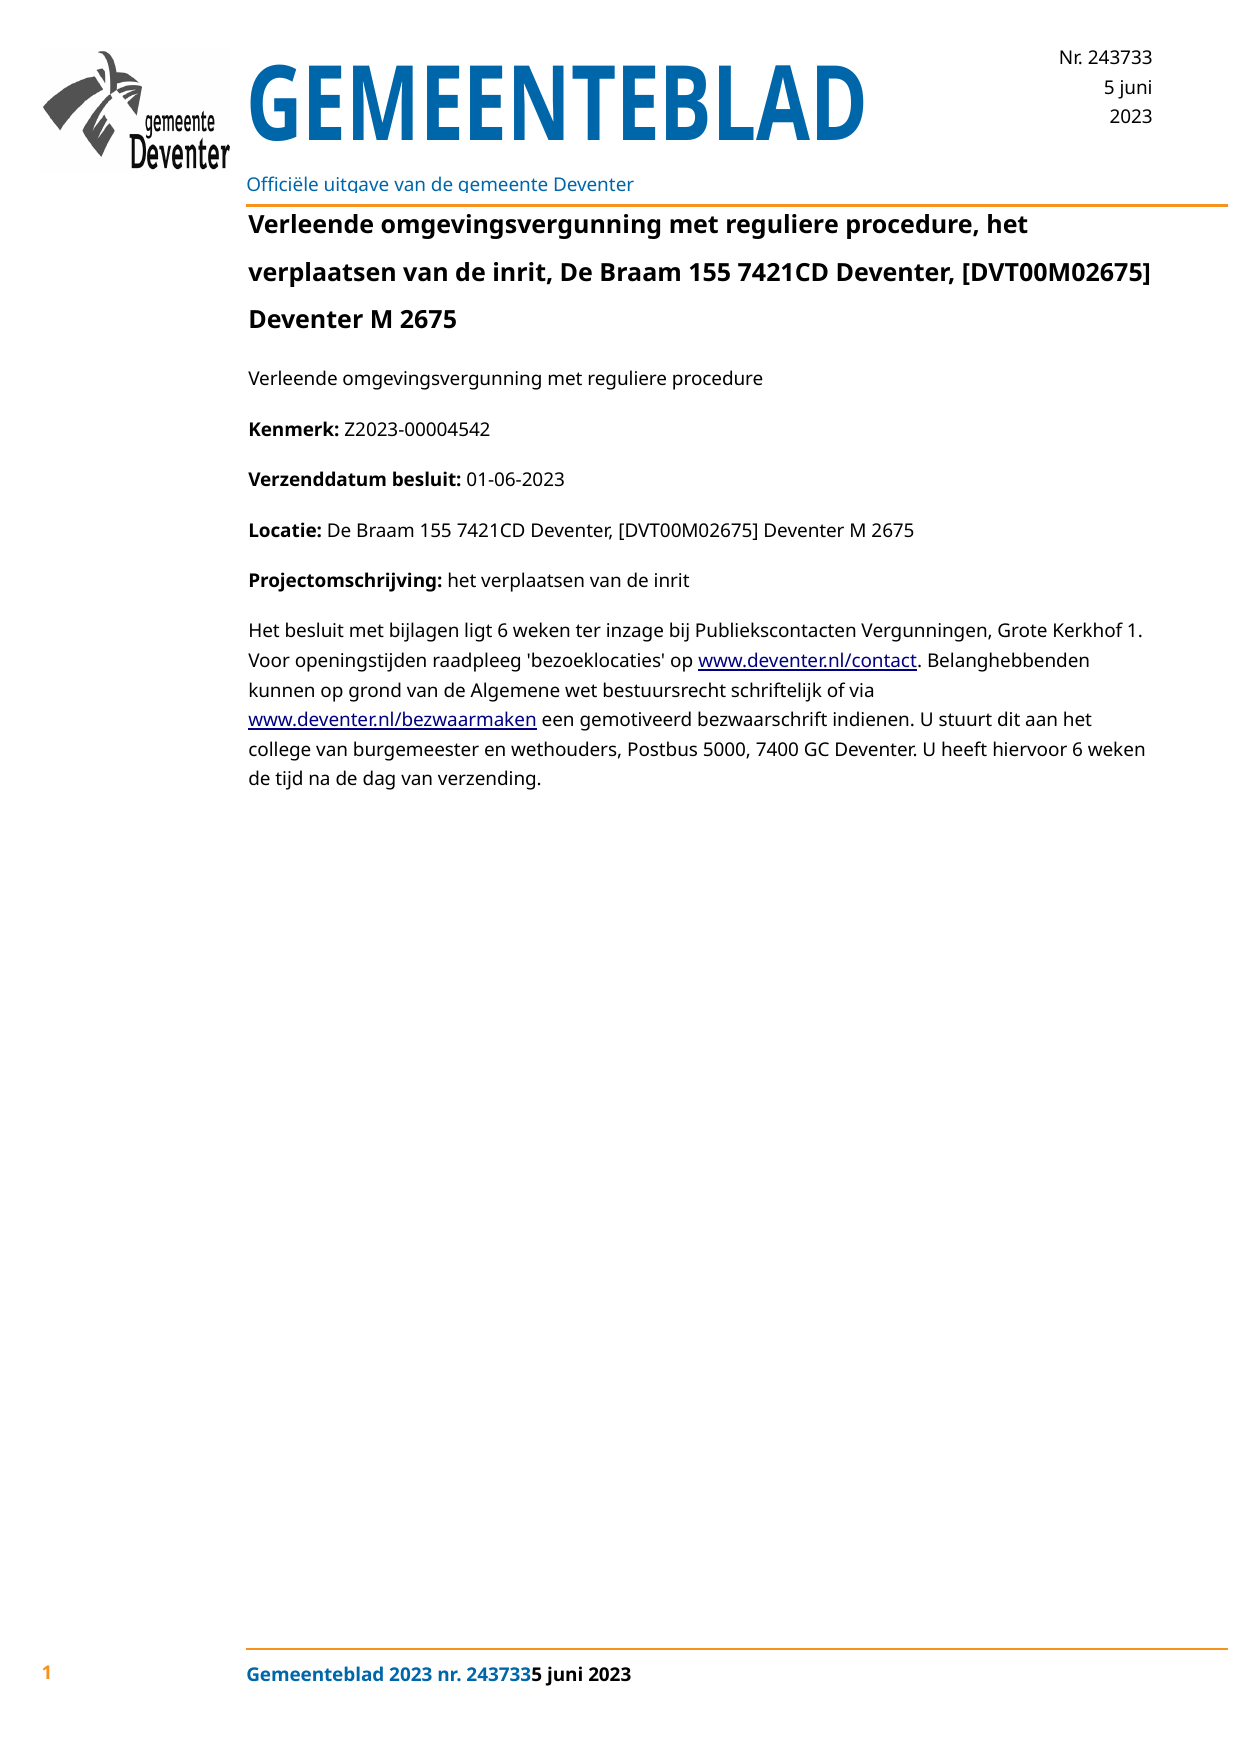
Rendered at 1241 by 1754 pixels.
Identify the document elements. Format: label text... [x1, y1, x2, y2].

picture [41, 47, 231, 172]
text Verleende omgevingsvergunning met reguliere procedure, het verplaatsen van de inrit, De Braam 155 7421CD Deventer, [DVT00M02675] Deventer M 2675 [248, 207, 1152, 336]
text Kenmerk: Z2023-00004542 [248, 416, 1152, 442]
text Projectomschrijving: het verplaatsen van de inrit [248, 567, 1152, 593]
text Locatie: De Braam 155 7421CD Deventer, [DVT00M02675] Deventer M 2675 [248, 517, 1152, 542]
text Het besluit met bijlagen ligt 6 weken ter inzage bij Publiekscontacten Vergunningen, Grote Kerkhof 1. Voor openingstijden raadpleeg 'bezoeklocaties' op www.deventer.nl/contact. Belanghebbenden kunnen op grond van de Algemene wet bestuursrecht schriftelijk of via www.deventer.nl/bezwaarmaken een gemotiveerd bezwaarschrift indienen. U stuurt dit aan het college van burgemeester en wethouders, Postbus 5000, 7400 GC Deventer. U heeft hiervoor 6 weken de tijd na de dag van verzending. [248, 618, 1152, 791]
text Verleende omgevingsvergunning met reguliere procedure [248, 366, 1152, 391]
text Verzenddatum besluit: 01-06-2023 [248, 466, 1152, 492]
